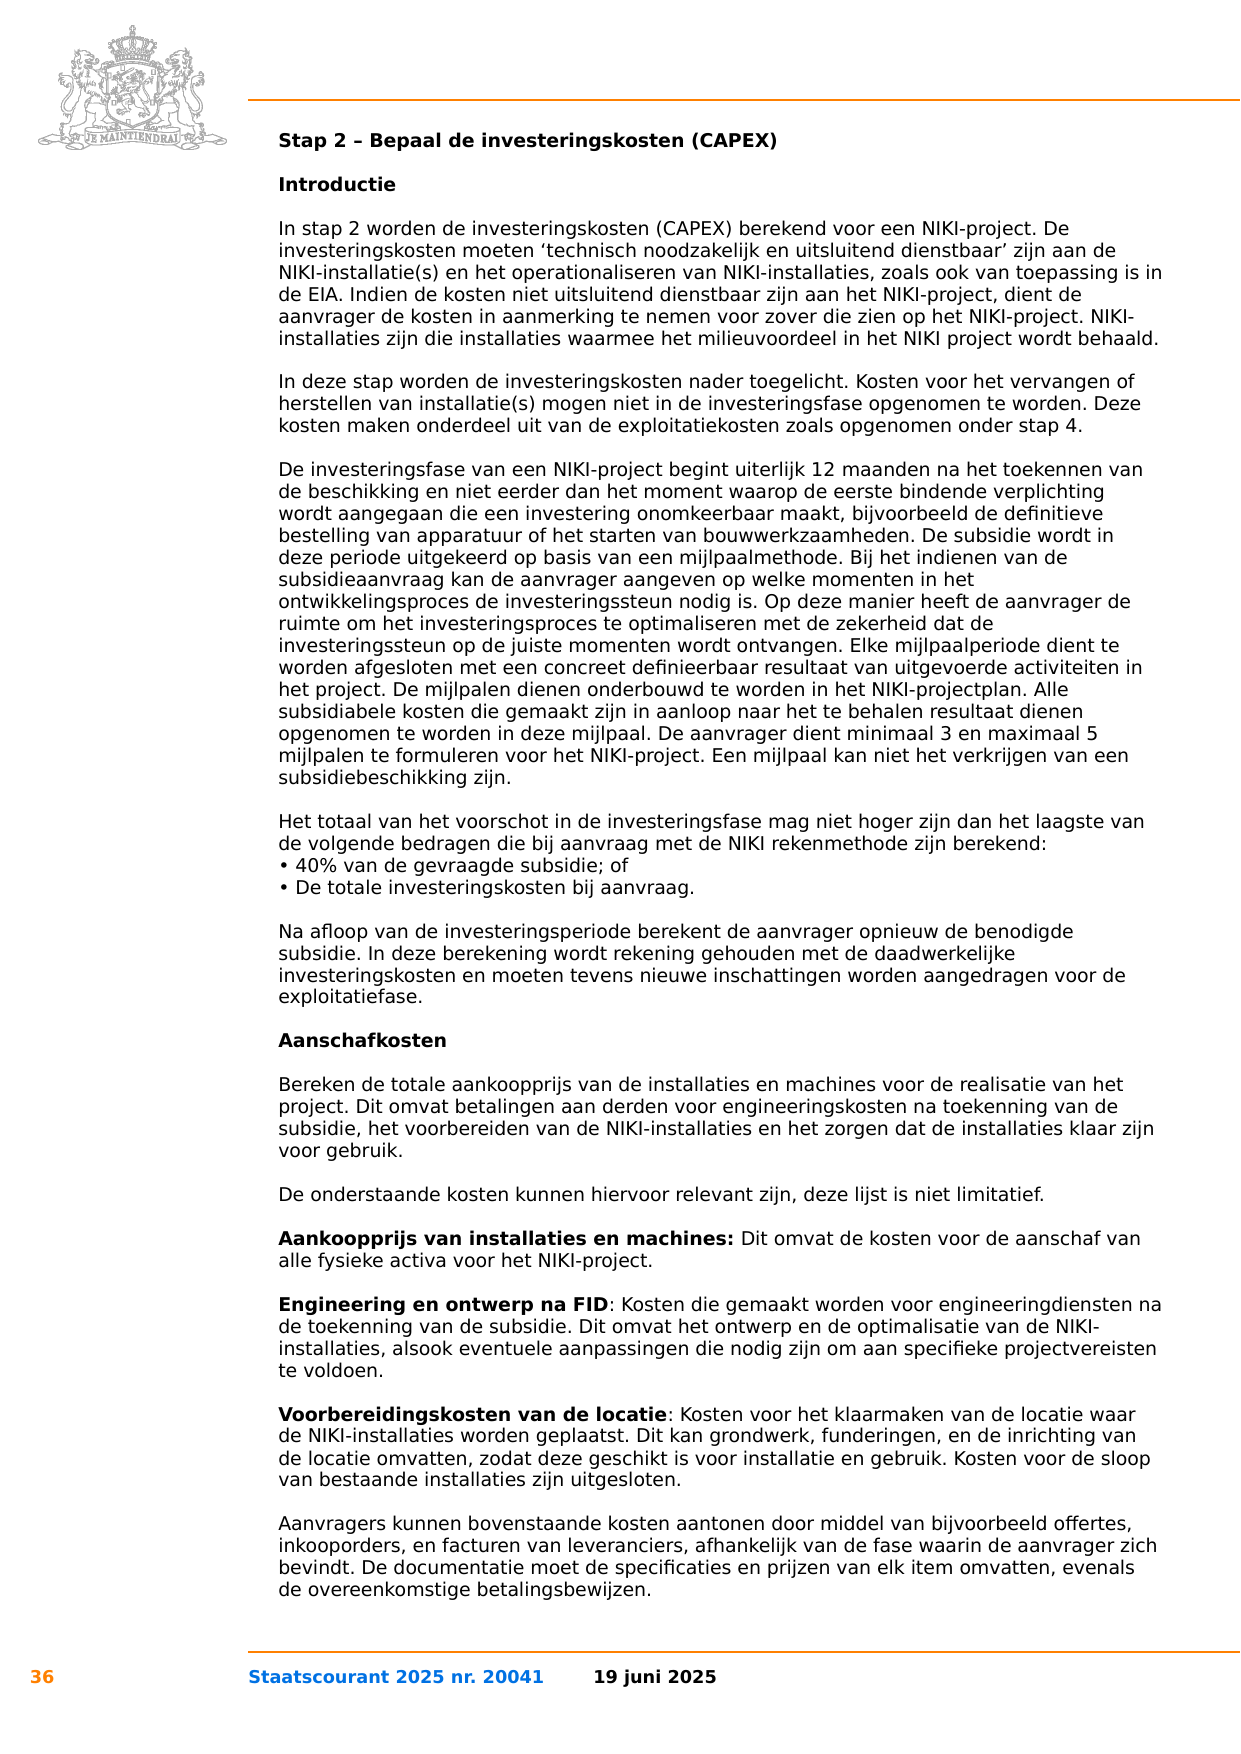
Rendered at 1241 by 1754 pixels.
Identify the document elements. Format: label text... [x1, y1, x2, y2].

text Het totaal van het voorschot in de investeringsfase mag niet hoger zijn dan het laagste van de volgende bedragen die bij aanvraag met de NIKI rekenmethode zijn berekend: [278, 811, 1163, 855]
text Aankoopprijs van installaties en machines: Dit omvat de kosten voor de aanschaf van alle fysieke activa voor het NIKI-project. [278, 1228, 1163, 1272]
text Na afloop van de investeringsperiode berekent de aanvrager opnieuw de benodigde subsidie. In deze berekening wordt rekening gehouden met de daadwerkelijke investeringskosten en moeten tevens nieuwe inschattingen worden aangedragen voor de exploitatiefase. [278, 921, 1163, 1008]
text Engineering en ontwerp na FID: Kosten die gemaakt worden voor engineeringdiensten na de toekenning van de subsidie. Dit omvat het ontwerp en de optimalisatie van de NIKI-installaties, alsook eventuele aanpassingen die nodig zijn om aan specifieke projectvereisten te voldoen. [278, 1294, 1163, 1382]
text Voorbereidingskosten van de locatie: Kosten voor het klaarmaken van de locatie waar de NIKI-installaties worden geplaatst. Dit kan grondwerk, funderingen, en de inrichting van de locatie omvatten, zodat deze geschikt is voor installatie en gebruik. Kosten voor de sloop van bestaande installaties zijn uitgesloten. [278, 1403, 1163, 1491]
text Bereken de totale aankoopprijs van de installaties en machines voor de realisatie van het project. Dit omvat betalingen aan derden voor engineeringskosten na toekenning van de subsidie, het voorbereiden van de NIKI-installaties en het zorgen dat de installaties klaar zijn voor gebruik. [278, 1074, 1163, 1162]
subtitle Stap 2 – Bepaal de investeringskosten (CAPEX) [278, 130, 1163, 152]
text In deze stap worden de investeringskosten nader toegelicht. Kosten voor het vervangen of herstellen van installatie(s) mogen niet in de investeringsfase opgenomen te worden. Deze kosten maken onderdeel uit van de exploitatiekosten zoals opgenomen onder stap 4. [278, 371, 1163, 437]
subtitle Introductie [278, 174, 1163, 196]
text De onderstaande kosten kunnen hiervoor relevant zijn, deze lijst is niet limitatief. [278, 1184, 1163, 1206]
picture [38, 25, 227, 150]
text In stap 2 worden de investeringskosten (CAPEX) berekend voor een NIKI-project. De investeringskosten moeten ‘technisch noodzakelijk en uitsluitend dienstbaar’ zijn aan de NIKI-installatie(s) en het operationaliseren van NIKI-installaties, zoals ook van toepassing is in de EIA. Indien de kosten niet uitsluitend dienstbaar zijn aan het NIKI-project, dient de aanvrager de kosten in aanmerking te nemen voor zover die zien op het NIKI-project. NIKI-installaties zijn die installaties waarmee het milieuvoordeel in het NIKI project wordt behaald. [278, 218, 1163, 349]
text • De totale investeringskosten bij aanvraag. [278, 877, 1163, 899]
text De investeringsfase van een NIKI-project begint uiterlijk 12 maanden na het toekennen van de beschikking en niet eerder dan het moment waarop de eerste bindende verplichting wordt aangegaan die een investering onomkeerbaar maakt, bijvoorbeeld de definitieve bestelling van apparatuur of het starten van bouwwerkzaamheden. De subsidie wordt in deze periode uitgekeerd op basis van een mijlpaalmethode. Bij het indienen van de subsidieaanvraag kan de aanvrager aangeven op welke momenten in het ontwikkelingsproces de investeringssteun nodig is. Op deze manier heeft de aanvrager de ruimte om het investeringsproces te optimaliseren met de zekerheid dat de investeringssteun op de juiste momenten wordt ontvangen. Elke mijlpaalperiode dient te worden afgesloten met een concreet definieerbaar resultaat van uitgevoerde activiteiten in het project. De mijlpalen dienen onderbouwd te worden in het NIKI-projectplan. Alle subsidiabele kosten die gemaakt zijn in aanloop naar het te behalen resultaat dienen opgenomen te worden in deze mijlpaal. De aanvrager dient minimaal 3 en maximaal 5 mijlpalen te formuleren voor het NIKI-project. Een mijlpaal kan niet het verkrijgen van een subsidiebeschikking zijn. [278, 459, 1163, 789]
subtitle Aanschafkosten [278, 1030, 1163, 1052]
text Aanvragers kunnen bovenstaande kosten aantonen door middel van bijvoorbeeld offertes, inkooporders, en facturen van leveranciers, afhankelijk van de fase waarin de aanvrager zich bevindt. De documentatie moet de specificaties en prijzen van elk item omvatten, evenals de overeenkomstige betalingsbewijzen. [278, 1513, 1163, 1601]
text • 40% van de gevraagde subsidie; of [278, 855, 1163, 877]
